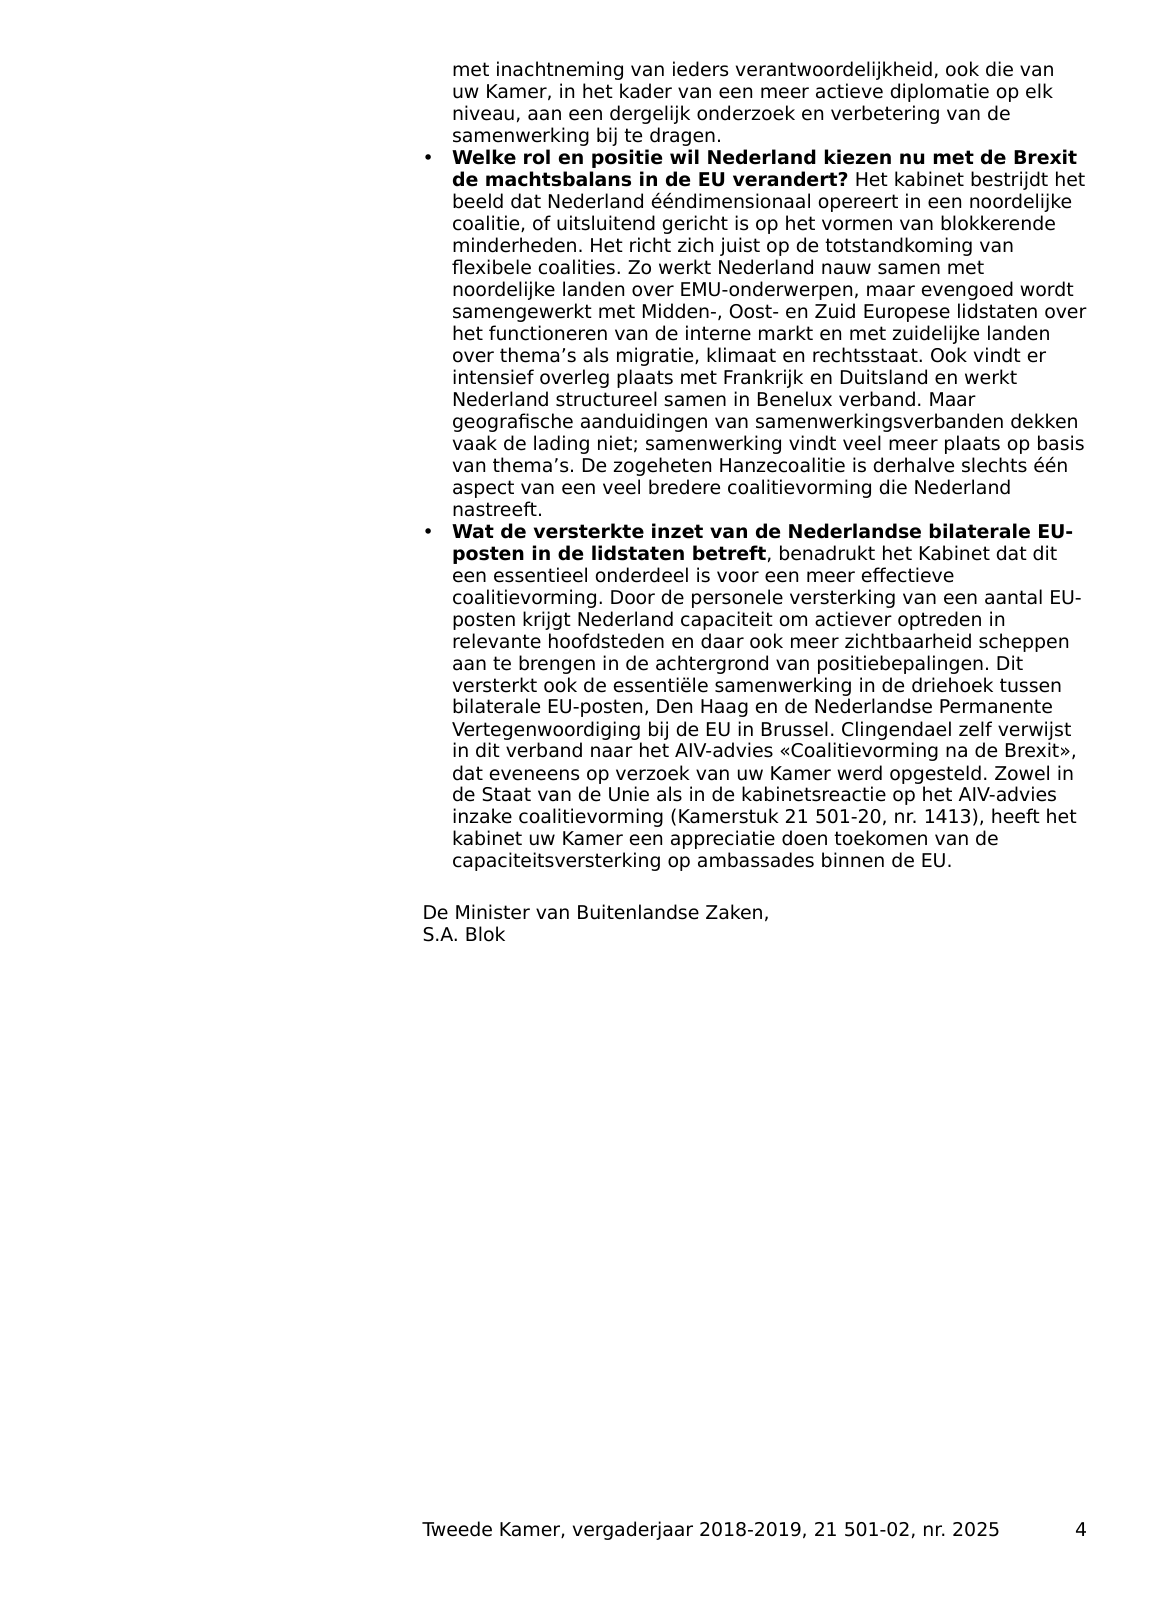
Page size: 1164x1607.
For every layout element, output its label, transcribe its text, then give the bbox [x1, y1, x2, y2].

text • Wat de versterkte inzet van de Nederlandse bilaterale EU-posten in de lidstaten betreft, benadrukt het Kabinet dat dit een essentieel onderdeel is voor een meer effectieve coalitievorming. Door de personele versterking van een aantal EU-posten krijgt Nederland capaciteit om actiever optreden in relevante hoofdsteden en daar ook meer zichtbaarheid scheppen aan te brengen in de achtergrond van positiebepalingen. Dit versterkt ook de essentiële samenwerking in de driehoek tussen bilaterale EU-posten, Den Haag en de Nederlandse Permanente Vertegenwoordiging bij de EU in Brussel. Clingendael zelf verwijst in dit verband naar het AIV-advies «Coalitievorming na de Brexit», dat eveneens op verzoek van uw Kamer werd opgesteld. Zowel in de Staat van de Unie als in de kabinetsreactie op het AIV-advies inzake coalitievorming (Kamerstuk 21 501-20, nr. 1413), heeft het kabinet uw Kamer een appreciatie doen toekomen van de capaciteitsversterking op ambassades binnen de EU. [422, 521, 1087, 872]
text • Welke rol en positie wil Nederland kiezen nu met de Brexit de machtsbalans in de EU verandert? Het kabinet bestrijdt het beeld dat Nederland ééndimensionaal opereert in een noordelijke coalitie, of uitsluitend gericht is op het vormen van blokkerende minderheden. Het richt zich juist op de totstandkoming van flexibele coalities. Zo werkt Nederland nauw samen met noordelijke landen over EMU-onderwerpen, maar evengoed wordt samengewerkt met Midden-, Oost- en Zuid Europese lidstaten over het functioneren van de interne markt en met zuidelijke landen over thema’s als migratie, klimaat en rechtsstaat. Ook vindt er intensief overleg plaats met Frankrijk en Duitsland en werkt Nederland structureel samen in Benelux verband. Maar geografische aanduidingen van samenwerkingsverbanden dekken vaak de lading niet; samenwerking vindt veel meer plaats op basis van thema’s. De zogeheten Hanzecoalitie is derhalve slechts één aspect van een veel bredere coalitievorming die Nederland nastreeft. [422, 147, 1087, 521]
text De Minister van Buitenlandse Zaken, S.A. Blok [422, 902, 1087, 946]
text met inachtneming van ieders verantwoordelijkheid, ook die van uw Kamer, in het kader van een meer actieve diplomatie op elk niveau, aan een dergelijk onderzoek en verbetering van de samenwerking bij te dragen. [452, 59, 1087, 147]
